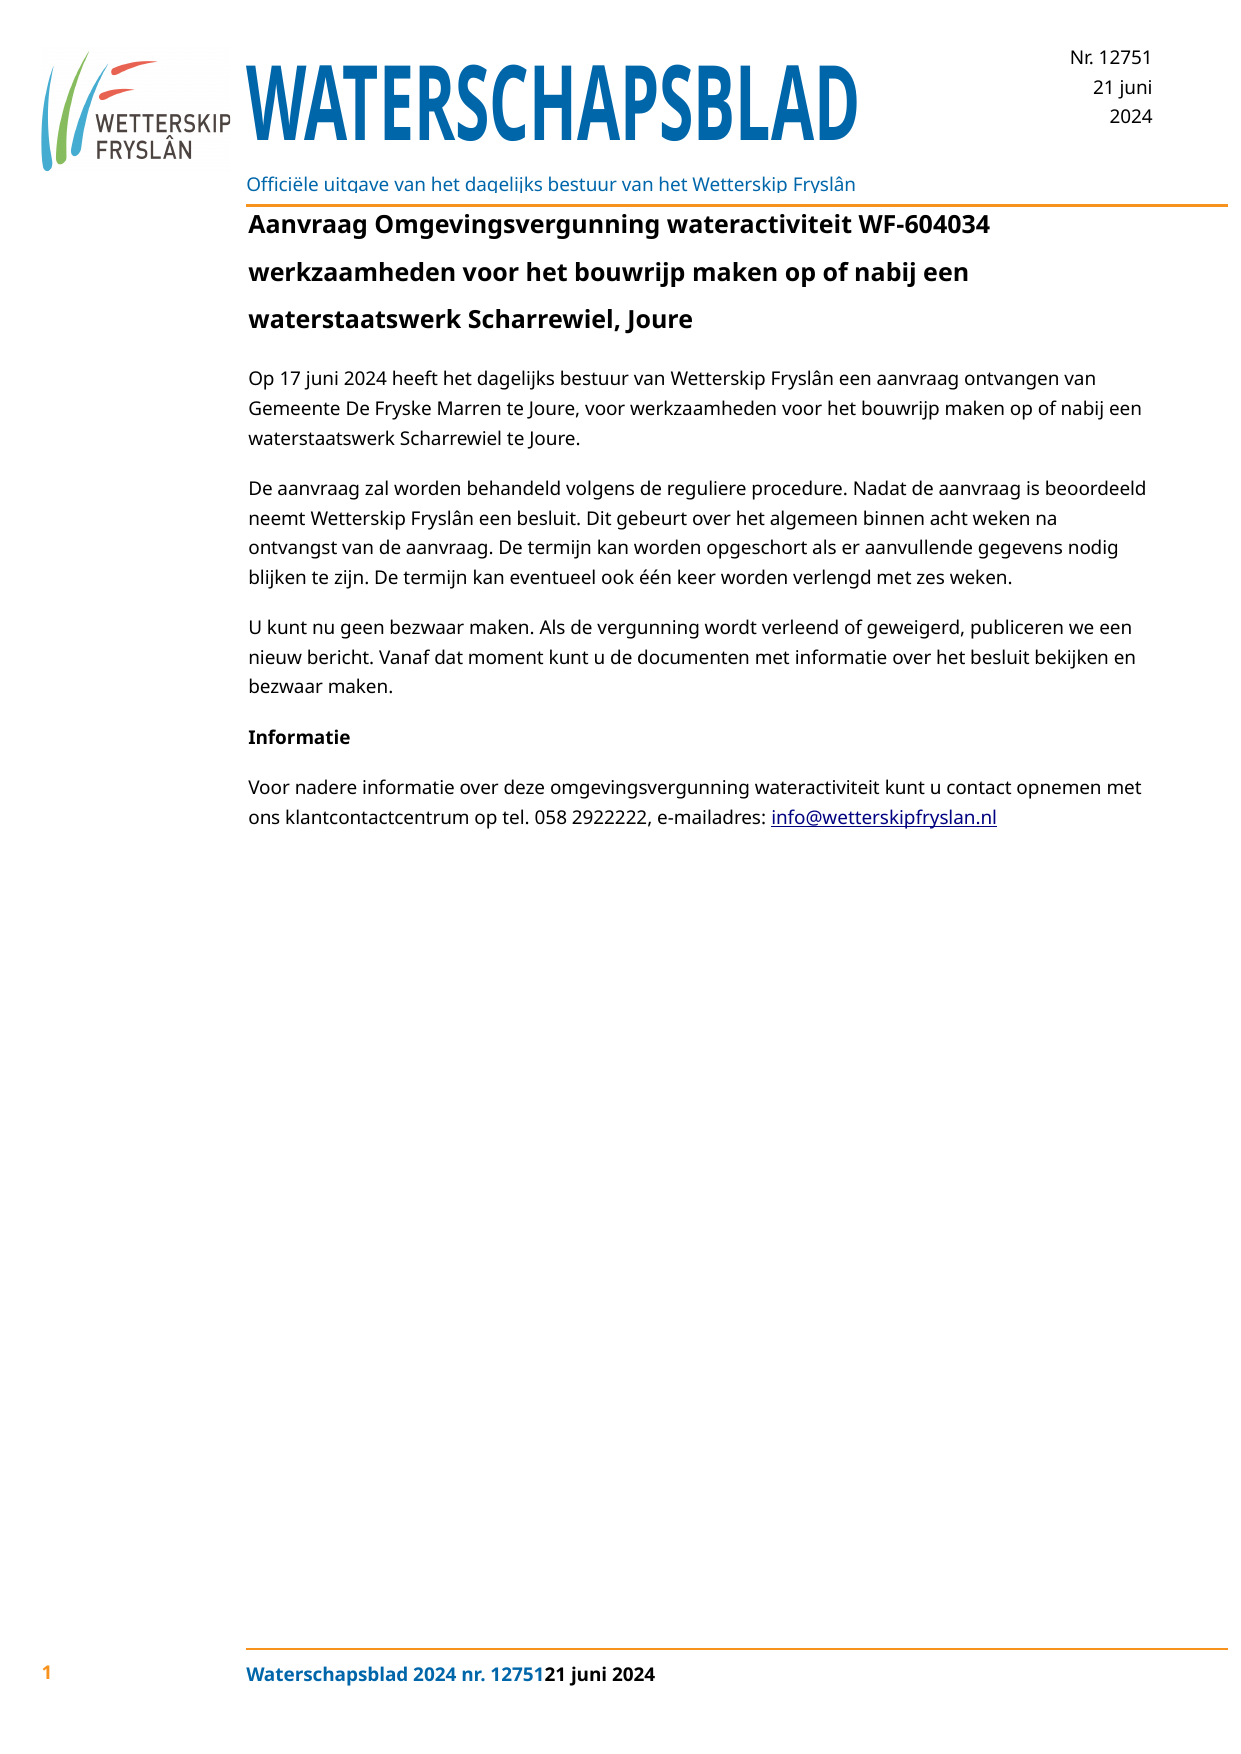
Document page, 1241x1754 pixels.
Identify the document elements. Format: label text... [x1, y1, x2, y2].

text Aanvraag Omgevingsvergunning wateractiviteit WF-604034 werkzaamheden voor het bouwrijp maken op of nabij een waterstaatswerk Scharrewiel, Joure [248, 207, 1152, 336]
text Voor nadere informatie over deze omgevingsvergunning wateractiviteit kunt u contact opnemen met ons klantcontactcentrum op tel. 058 2922222, e-mailadres: info@wetterskipfryslan.nl [248, 774, 1152, 829]
text Op 17 juni 2024 heeft het dagelijks bestuur van Wetterskip Fryslân een aanvraag ontvangen van Gemeente De Fryske Marren te Joure, voor werkzaamheden voor het bouwrijp maken op of nabij een waterstaatswerk Scharrewiel te Joure. [248, 366, 1152, 450]
picture [41, 47, 231, 172]
text Informatie [248, 724, 1152, 749]
text De aanvraag zal worden behandeld volgens de reguliere procedure. Nadat de aanvraag is beoordeeld neemt Wetterskip Fryslân een besluit. Dit gebeurt over het algemeen binnen acht weken na ontvangst van de aanvraag. De termijn kan worden opgeschort als er aanvullende gegevens nodig blijken te zijn. De termijn kan eventueel ook één keer worden verlengd met zes weken. [248, 475, 1152, 589]
text U kunt nu geen bezwaar maken. Als de vergunning wordt verleend of geweigerd, publiceren we een nieuw bericht. Vanaf dat moment kunt u de documenten met informatie over het besluit bekijken en bezwaar maken. [248, 614, 1152, 699]
